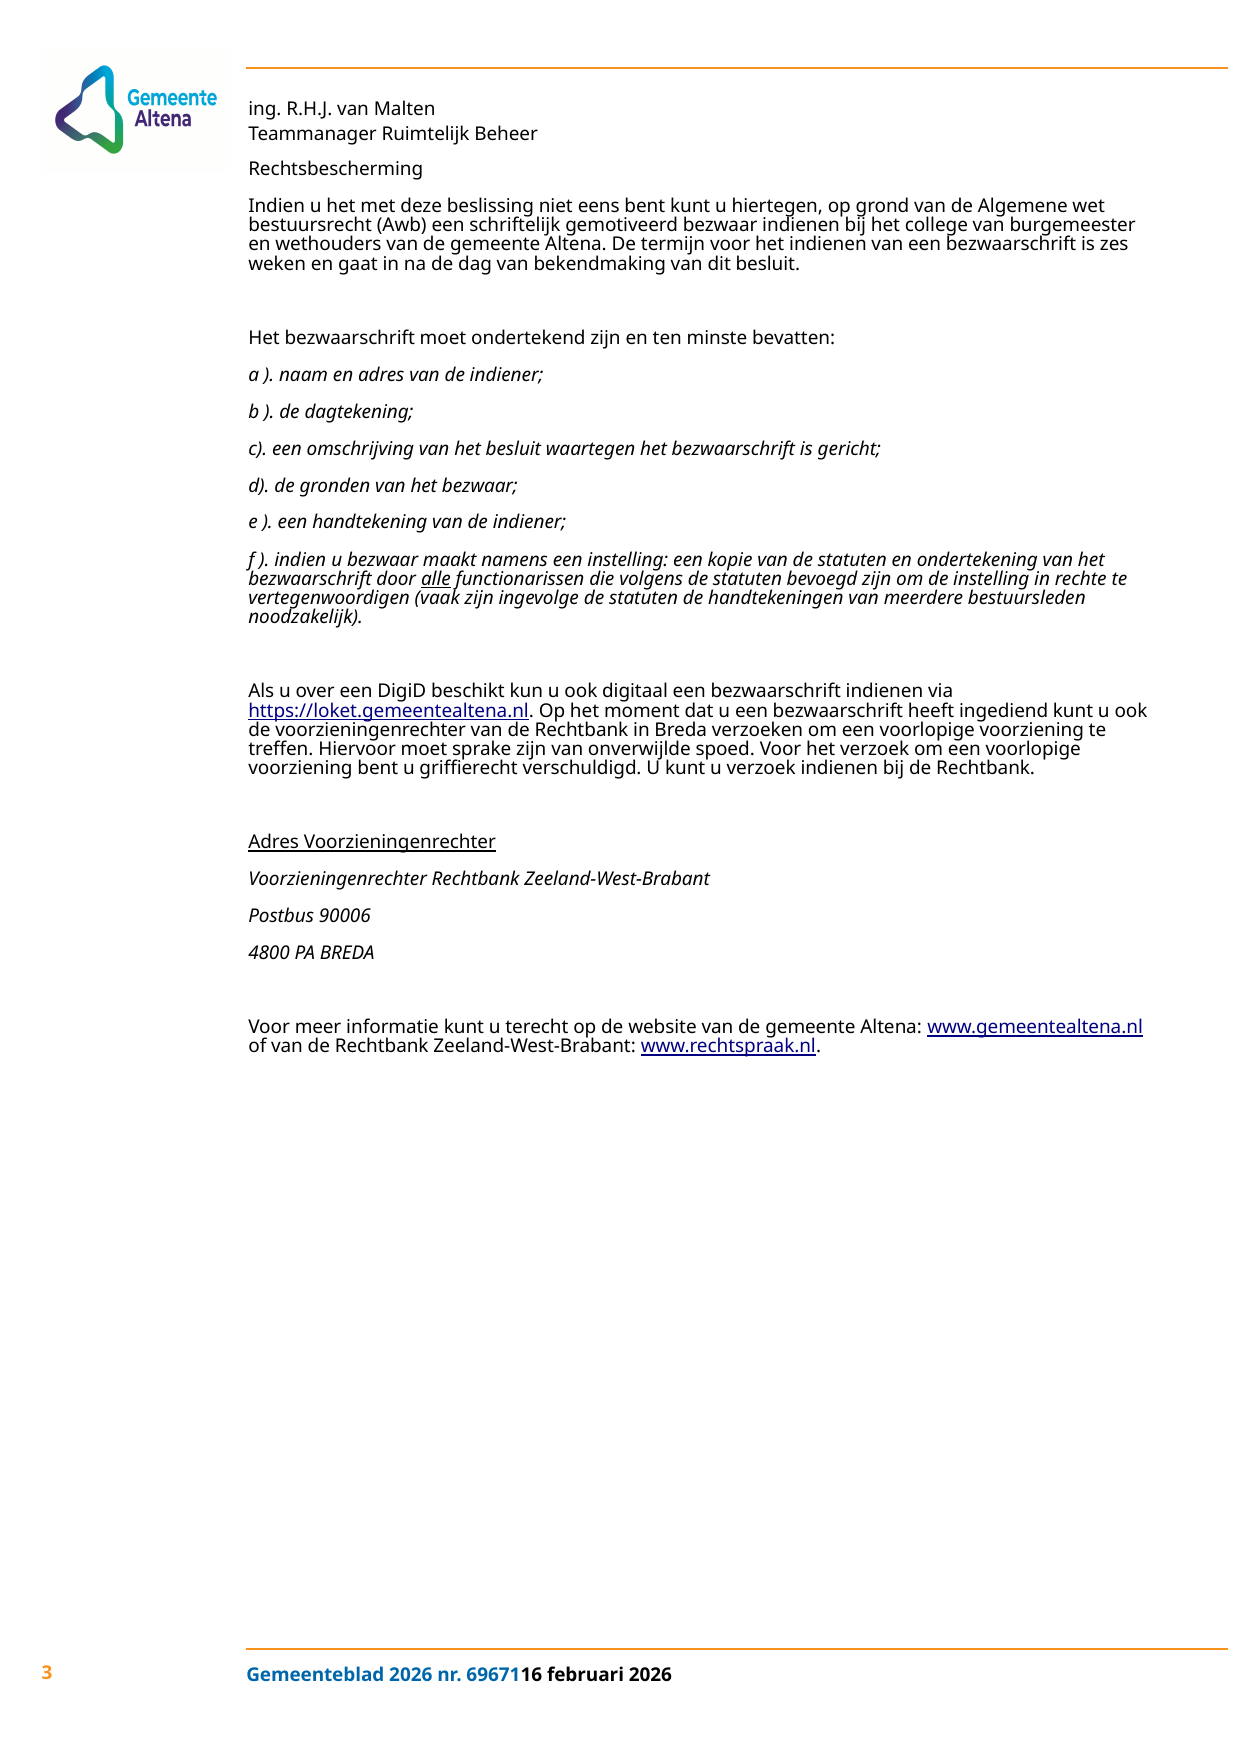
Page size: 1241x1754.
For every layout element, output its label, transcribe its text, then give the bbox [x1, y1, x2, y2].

text ing. R.H.J. van Malten [248, 95, 1152, 121]
text e ). een handtekening van de indiener; [248, 513, 1152, 533]
text Voorzieningenrechter Rechtbank Zeeland-West-Brabant [248, 870, 1152, 889]
text b ). de dagtekening; [248, 403, 1152, 422]
text Adres Voorzieningenrechter [248, 833, 1152, 853]
text Teammanager Ruimtelijk Beheer [248, 121, 1152, 146]
text c). een omschrijving van het besluit waartegen het bezwaarschrift is gericht; [248, 439, 1152, 459]
text Voor meer informatie kunt u terecht op de website van de gemeente Altena: www.gemeentealtena.nl of van de Rechtbank Zeeland-West-Brabant: www.rechtspraak.nl. [248, 1018, 1152, 1057]
text f ). indien u bezwaar maakt namens een instelling: een kopie van de statuten en ondertekening van het bezwaarschrift door alle functionarissen die volgens de statuten bevoegd zijn om de instelling in rechte te vertegenwoordigen (vaak zijn ingevolge de statuten de handtekeningen van meerdere bestuursleden noodzakelijk). [248, 551, 1152, 628]
text Het bezwaarschrift moet ondertekend zijn en ten minste bevatten: [248, 329, 1152, 348]
text a ). naam en adres van de indiener; [248, 366, 1152, 385]
text Indien u het met deze beslissing niet eens bent kunt u hiertegen, op grond van de Algemene wet bestuursrecht (Awb) een schriftelijk gemotiveerd bezwaar indienen bij het college van burgemeester en wethouders van de gemeente Altena. De termijn voor het indienen van een bezwaarschrift is zes weken en gaat in na de dag van bekendmaking van dit besluit. [248, 197, 1152, 274]
picture [41, 47, 231, 172]
text Postbus 90006 [248, 907, 1152, 927]
text Als u over een DigiD beschikt kun u ook digitaal een bezwaarschrift indienen via https://loket.gemeentealtena.nl. Op het moment dat u een bezwaarschrift heeft ingediend kunt u ook de voorzieningenrechter van de Rechtbank in Breda verzoeken om een voorlopige voorziening te treffen. Hiervoor moet sprake zijn van onverwijlde spoed. Voor het verzoek om een voorlopige voorziening bent u griffierecht verschuldigd. U kunt u verzoek indienen bij de Rechtbank. [248, 682, 1152, 779]
text Rechtsbescherming [248, 160, 1152, 179]
text d). de gronden van het bezwaar; [248, 477, 1152, 496]
text 4800 PA BREDA [248, 944, 1152, 963]
